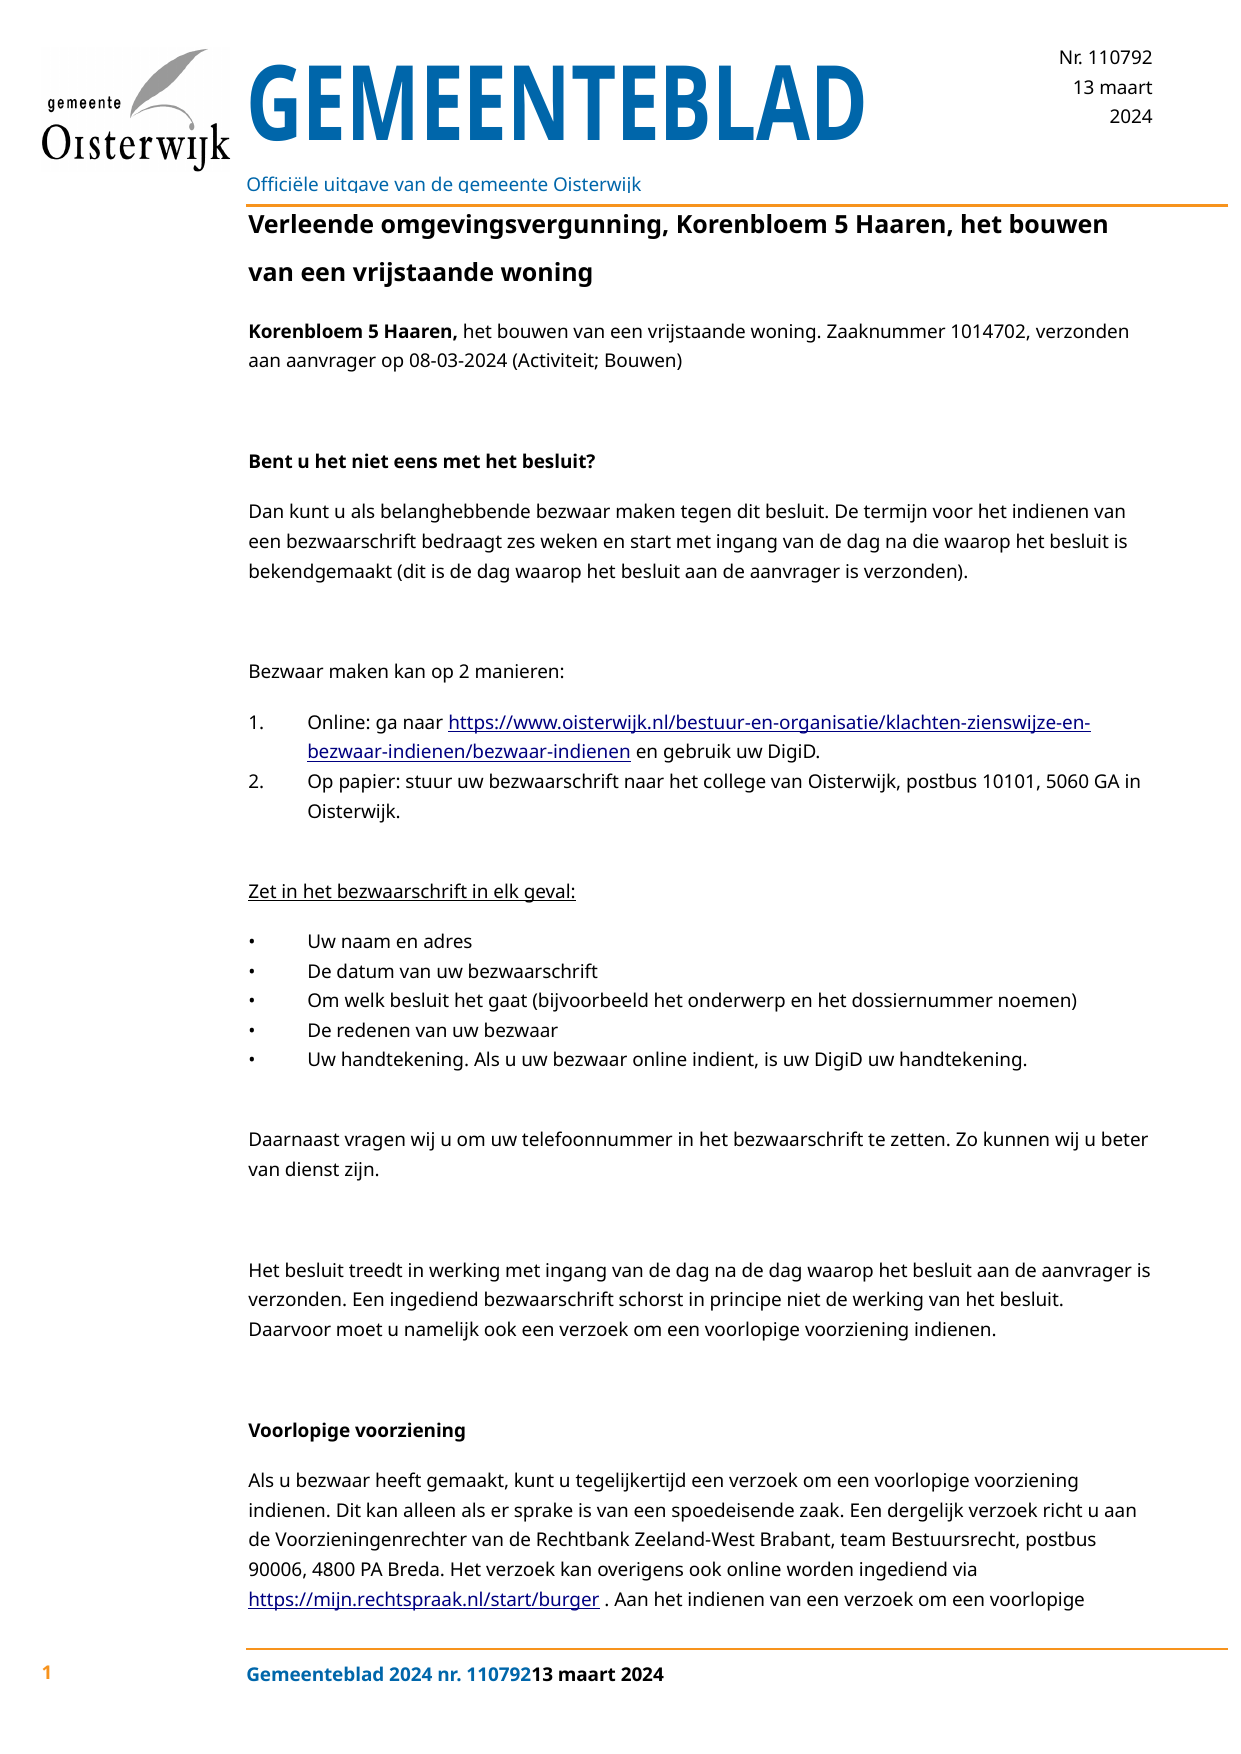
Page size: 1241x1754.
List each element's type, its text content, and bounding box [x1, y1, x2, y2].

text Voorlopige voorziening [248, 1417, 1152, 1443]
text Dan kunt u als belanghebbende bezwaar maken tegen dit besluit. De termijn voor het indienen van een bezwaarschrift bedraagt zes weken en start met ingang van de dag na die waarop het besluit is bekendgemaakt (dit is de dag waarop het besluit aan de aanvrager is verzonden). [248, 499, 1152, 584]
text Het besluit treedt in werking met ingang van de dag na de dag waarop het besluit aan de aanvrager is verzonden. Een ingediend bezwaarschrift schorst in principe niet de werking van het besluit. Daarvoor moet u namelijk ook een verzoek om een voorlopige voorziening indienen. [248, 1257, 1152, 1342]
text Zet in het bezwaarschrift in elk geval: [248, 878, 1152, 904]
text Korenbloem 5 Haaren, het bouwen van een vrijstaande woning. Zaaknummer 1014702, verzonden aan aanvrager op 08-03-2024 (Activiteit; Bouwen) [248, 318, 1152, 373]
text Verleende omgevingsvergunning, Korenbloem 5 Haaren, het bouwen van een vrijstaande woning [248, 207, 1152, 288]
list Online: ga naar https://www.oisterwijk.nl/bestuur-en-organisatie/klachten-zienswijze-en-bezwaar-indienen/bezwaar-indienen en gebruik uw DigiD. [248, 709, 1152, 764]
list Uw naam en adres [248, 928, 1152, 954]
text Daarnaast vragen wij u om uw telefoonnummer in het bezwaarschrift te zetten. Zo kunnen wij u beter van dienst zijn. [248, 1127, 1152, 1182]
list Uw handtekening. Als u uw bezwaar online indient, is uw DigiD uw handtekening. [248, 1047, 1152, 1072]
text Als u bezwaar heeft gemaakt, kunt u tegelijkertijd een verzoek om een voorlopige voorziening indienen. Dit kan alleen als er sprake is van een spoedeisende zaak. Een dergelijk verzoek richt u aan de Voorzieningenrechter van de Rechtbank Zeeland-West Brabant, team Bestuursrecht, postbus 90006, 4800 PA Breda. Het verzoek kan overigens ook online worden ingediend via https://mijn.rechtspraak.nl/start/burger . Aan het indienen van een verzoek om een voorlopige [248, 1467, 1152, 1612]
list De redenen van uw bezwaar [248, 1017, 1152, 1043]
picture [41, 47, 231, 172]
text Bezwaar maken kan op 2 manieren: [248, 659, 1152, 684]
list Op papier: stuur uw bezwaarschrift naar het college van Oisterwijk, postbus 10101, 5060 GA in Oisterwijk. [248, 768, 1152, 824]
list Om welk besluit het gaat (bijvoorbeeld het onderwerp en het dossiernummer noemen) [248, 987, 1152, 1013]
list De datum van uw bezwaarschrift [248, 958, 1152, 984]
text Bent u het niet eens met het besluit? [248, 448, 1152, 474]
